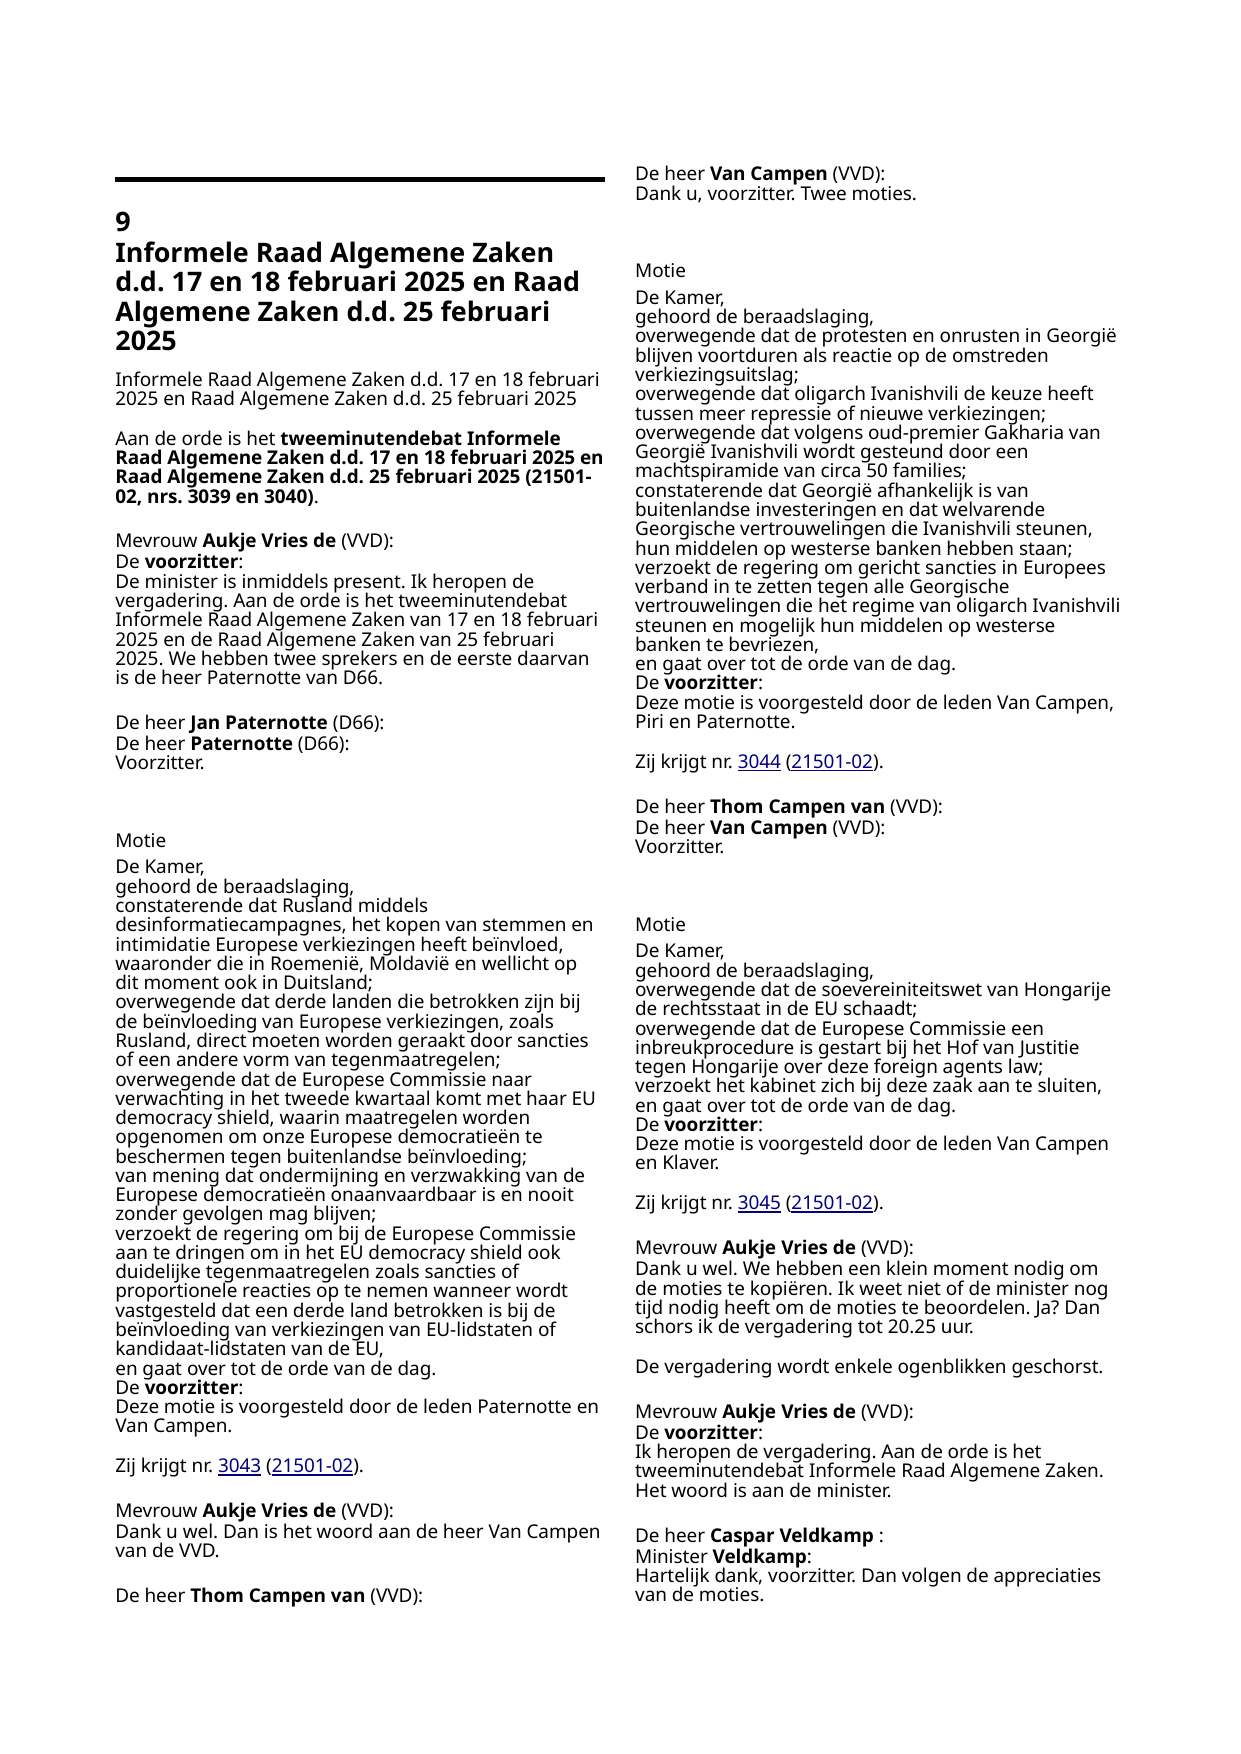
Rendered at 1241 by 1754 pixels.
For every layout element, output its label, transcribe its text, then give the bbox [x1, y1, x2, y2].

text overwegende dat de Europese Commissie naar verwachting in het tweede kwartaal komt met haar EU democracy shield, waarin maatregelen worden opgenomen om onze Europese democratieën te beschermen tegen buitenlandse beïnvloeding; [115, 1071, 605, 1167]
text Deze motie is voorgesteld door de leden Paternotte en Van Campen. [115, 1398, 605, 1437]
text De vergadering wordt enkele ogenblikken geschorst. [635, 1358, 1125, 1377]
text gehoord de beraadslaging, [115, 878, 605, 897]
text overwegende dat derde landen die betrokken zijn bij de beïnvloeding van Europese verkiezingen, zoals Rusland, direct moeten worden geraakt door sancties of een andere vorm van tegenmaatregelen; [115, 993, 605, 1071]
text De Kamer, [115, 858, 605, 878]
text Motie [635, 911, 1125, 936]
text overwegende dat de protesten en onrusten in Georgië blijven voortduren als reactie op de omstreden verkiezingsuitslag; [635, 327, 1125, 385]
text Hartelijk dank, voorzitter. Dan volgen de appreciaties van de moties. [635, 1567, 1125, 1605]
text constaterende dat Rusland middels desinformatiecampagnes, het kopen van stemmen en intimidatie Europese verkiezingen heeft beïnvloed, waaronder die in Roemenië, Moldavië en wellicht op dit moment ook in Duitsland; [115, 897, 605, 993]
text De voorzitter: [635, 674, 1125, 694]
text Motie [635, 257, 1125, 283]
text De voorzitter: [635, 1116, 1125, 1135]
text De heer Thom Campen van (VVD): [115, 1583, 605, 1608]
text Voorzitter. [115, 754, 605, 773]
text Mevrouw Aukje Vries de (VVD): [115, 1497, 605, 1523]
text De heer Paternotte (D66): [115, 735, 605, 754]
text De heer Van Campen (VVD): [635, 819, 1125, 838]
text overwegende dat volgens oud-premier Gakharia van Georgië Ivanishvili wordt gesteund door een machtspiramide van circa 50 families; [635, 424, 1125, 482]
text en gaat over tot de orde van de dag. [115, 1359, 605, 1379]
text Deze motie is voorgesteld door de leden Van Campen en Klaver. [635, 1135, 1125, 1174]
text De heer Van Campen (VVD): [635, 165, 1125, 184]
text De Kamer, [635, 289, 1125, 308]
text Motie [115, 827, 605, 853]
text De heer Thom Campen van (VVD): [635, 793, 1125, 819]
text Informele Raad Algemene Zaken d.d. 17 en 18 februari 2025 en Raad Algemene Zaken d.d. 25 februari 2025 [115, 371, 605, 409]
text van mening dat ondermijning en verzwakking van de Europese democratieën onaanvaardbaar is en nooit zonder gevolgen mag blijven; [115, 1167, 605, 1225]
text gehoord de beraadslaging, [635, 962, 1125, 981]
text Zij krijgt nr. 3045 (21501-02). [635, 1194, 1125, 1214]
text De voorzitter: [115, 1379, 605, 1398]
text Dank u wel. We hebben een klein moment nodig om de moties te kopiëren. Ik weet niet of de minister nog tijd nodig heeft om de moties te beoordelen. Ja? Dan schors ik de vergadering tot 20.25 uur. [635, 1260, 1125, 1337]
text Dank u wel. Dan is het woord aan de heer Van Campen van de VVD. [115, 1523, 605, 1562]
text De voorzitter: [115, 553, 605, 573]
text verzoekt het kabinet zich bij deze zaak aan te sluiten, [635, 1077, 1125, 1097]
text Ik heropen de vergadering. Aan de orde is het tweeminutendebat Informele Raad Algemene Zaken. Het woord is aan de minister. [635, 1443, 1125, 1501]
text De voorzitter: [635, 1424, 1125, 1443]
text Zij krijgt nr. 3044 (21501-02). [635, 753, 1125, 772]
text overwegende dat de soevereiniteitswet van Hongarije de rechtsstaat in de EU schaadt; [635, 981, 1125, 1019]
text De heer Caspar Veldkamp : [635, 1522, 1125, 1548]
text constaterende dat Georgië afhankelijk is van buitenlandse investeringen en dat welvarende Georgische vertrouwelingen die Ivanishvili steunen, hun middelen op westerse banken hebben staan; [635, 482, 1125, 559]
text De minister is inmiddels present. Ik heropen de vergadering. Aan de orde is het tweeminutendebat Informele Raad Algemene Zaken van 17 en 18 februari 2025 en de Raad Algemene Zaken van 25 februari 2025. We hebben twee sprekers en de eerste daarvan is de heer Paternotte van D66. [115, 573, 605, 688]
text Deze motie is voorgesteld door de leden Van Campen, Piri en Paternotte. [635, 694, 1125, 732]
text Informele Raad Algemene Zaken d.d. 17 en 18 februari 2025 en Raad Algemene Zaken d.d. 25 februari 2025 [115, 239, 605, 371]
text Mevrouw Aukje Vries de (VVD): [635, 1398, 1125, 1424]
text Mevrouw Aukje Vries de (VVD): [635, 1234, 1125, 1260]
text De heer Jan Paternotte (D66): [115, 709, 605, 735]
text overwegende dat oligarch Ivanishvili de keuze heeft tussen meer repressie of nieuwe verkiezingen; [635, 385, 1125, 424]
text en gaat over tot de orde van de dag. [635, 655, 1125, 674]
text Mevrouw Aukje Vries de (VVD): [115, 528, 605, 553]
text verzoekt de regering om gericht sancties in Europees verband in te zetten tegen alle Georgische vertrouwelingen die het regime van oligarch Ivanishvili steunen en mogelijk hun middelen op westerse banken te bevriezen, [635, 559, 1125, 655]
text Aan de orde is het tweeminutendebat Informele Raad Algemene Zaken d.d. 17 en 18 februari 2025 en Raad Algemene Zaken d.d. 25 februari 2025 (21501-02, nrs. 3039 en 3040). [115, 430, 605, 507]
text verzoekt de regering om bij de Europese Commissie aan te dringen om in het EU democracy shield ook duidelijke tegenmaatregelen zoals sancties of proportionele reacties op te nemen wanneer wordt vastgesteld dat een derde land betrokken is bij de beïnvloeding van verkiezingen van EU-lidstaten of kandidaat-lidstaten van de EU, [115, 1225, 605, 1359]
text Dank u, voorzitter. Twee moties. [635, 184, 1125, 204]
text Minister Veldkamp: [635, 1548, 1125, 1567]
text Zij krijgt nr. 3043 (21501-02). [115, 1457, 605, 1477]
text De Kamer, [635, 942, 1125, 962]
text Voorzitter. [635, 838, 1125, 857]
text overwegende dat de Europese Commissie een inbreukprocedure is gestart bij het Hof van Justitie tegen Hongarije over deze foreign agents law; [635, 1019, 1125, 1077]
text en gaat over tot de orde van de dag. [635, 1097, 1125, 1116]
text gehoord de beraadslaging, [635, 308, 1125, 327]
text 9 [115, 203, 605, 239]
